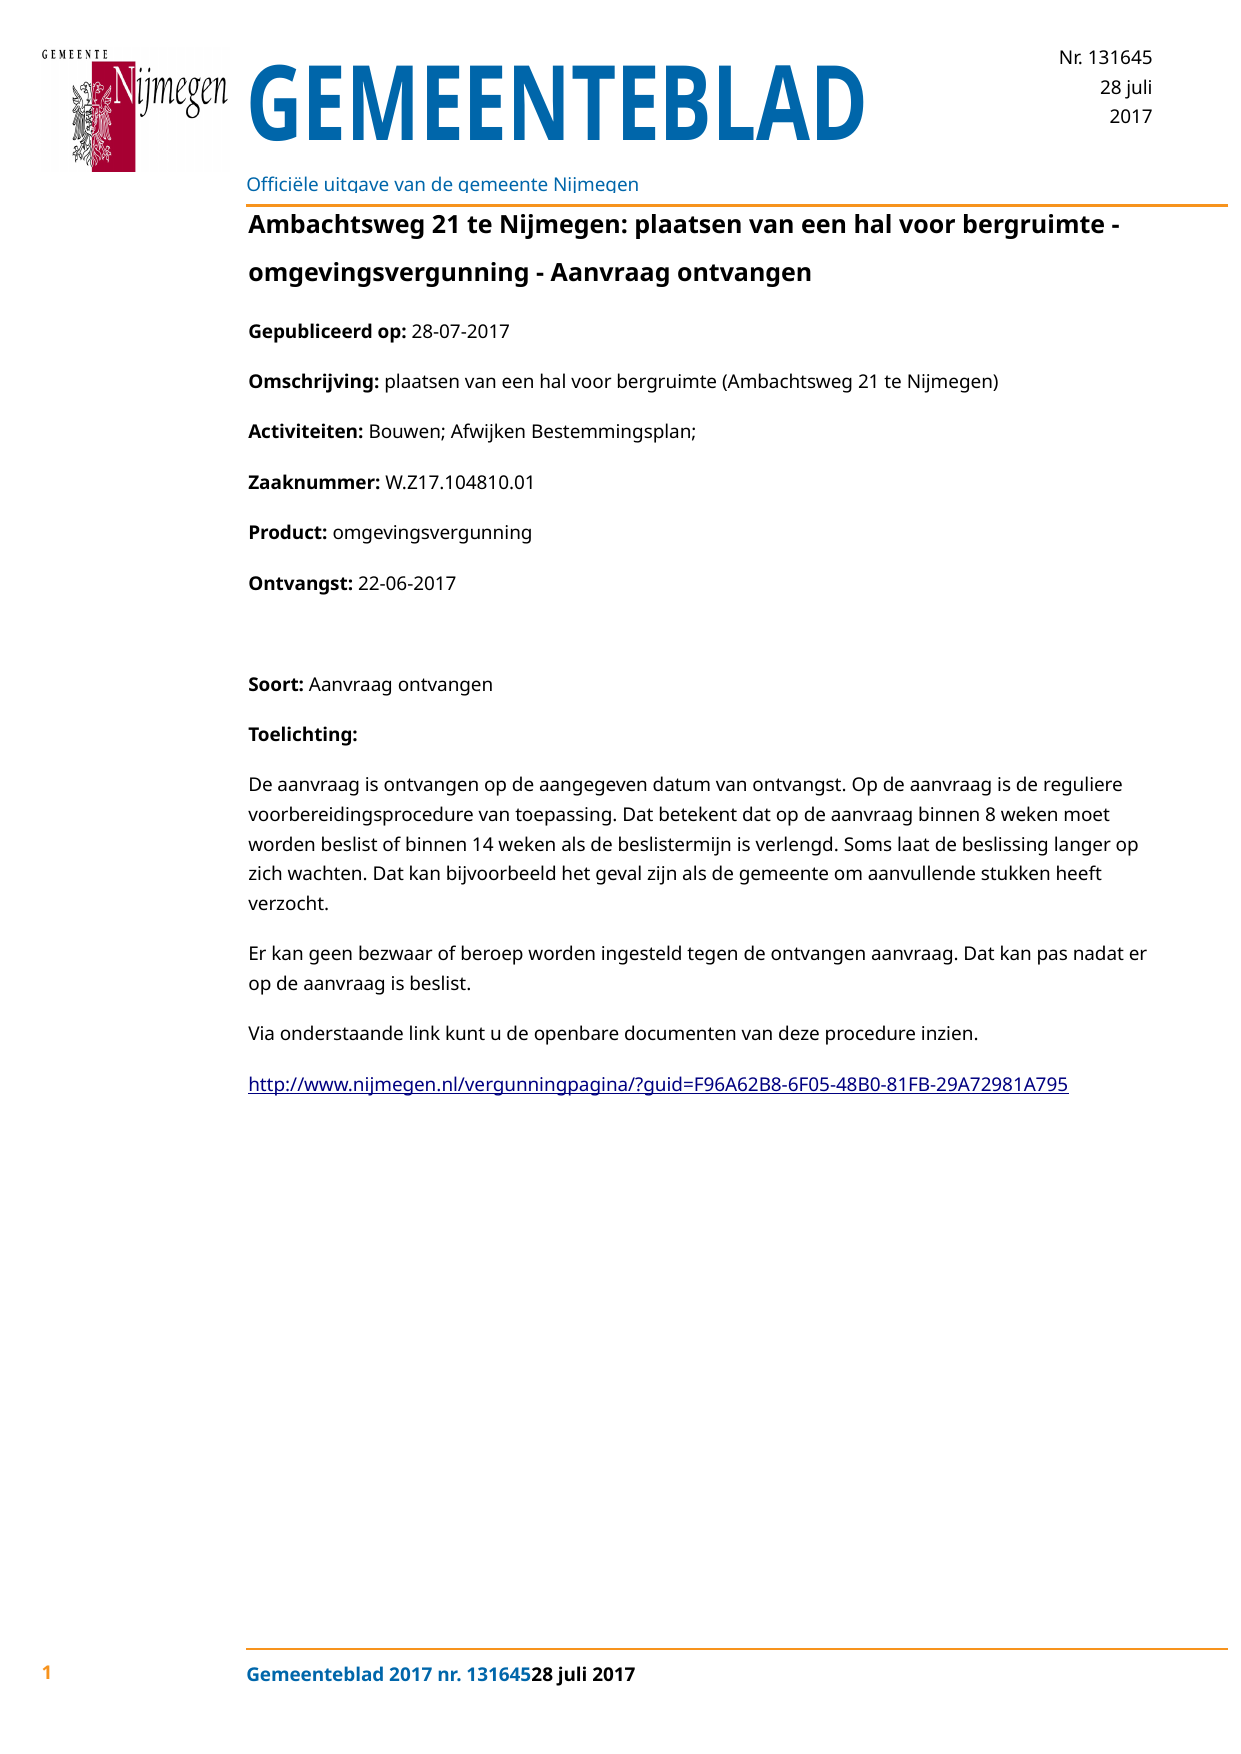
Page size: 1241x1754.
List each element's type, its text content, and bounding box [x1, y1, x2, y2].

text http://www.nijmegen.nl/vergunningpagina/?guid=F96A62B8-6F05-48B0-81FB-29A72981A795 [248, 1071, 1152, 1097]
picture [41, 47, 231, 172]
text Via onderstaande link kunt u de openbare documenten van deze procedure inzien. [248, 1020, 1152, 1046]
text Product: omgevingsvergunning [248, 519, 1152, 545]
text Er kan geen bezwaar of beroep worden ingesteld tegen de ontvangen aanvraag. Dat kan pas nadat er op de aanvraag is beslist. [248, 940, 1152, 996]
text Omschrijving: plaatsen van een hal voor bergruimte (Ambachtsweg 21 te Nijmegen) [248, 368, 1152, 394]
text Ambachtsweg 21 te Nijmegen: plaatsen van een hal voor bergruimte - omgevingsvergunning - Aanvraag ontvangen [248, 207, 1152, 288]
text Soort: Aanvraag ontvangen [248, 671, 1152, 697]
text Gepubliceerd op: 28-07-2017 [248, 318, 1152, 344]
text De aanvraag is ontvangen op de aangegeven datum van ontvangst. Op de aanvraag is de reguliere voorbereidingsprocedure van toepassing. Dat betekent dat op de aanvraag binnen 8 weken moet worden beslist of binnen 14 weken als de beslistermijn is verlengd. Soms laat de beslissing langer op zich wachten. Dat kan bijvoorbeeld het geval zijn als de gemeente om aanvullende stukken heeft verzocht. [248, 772, 1152, 916]
text Zaaknummer: W.Z17.104810.01 [248, 469, 1152, 495]
text Activiteiten: Bouwen; Afwijken Bestemmingsplan; [248, 419, 1152, 444]
text Ontvangst: 22-06-2017 [248, 570, 1152, 596]
text Toelichting: [248, 721, 1152, 747]
